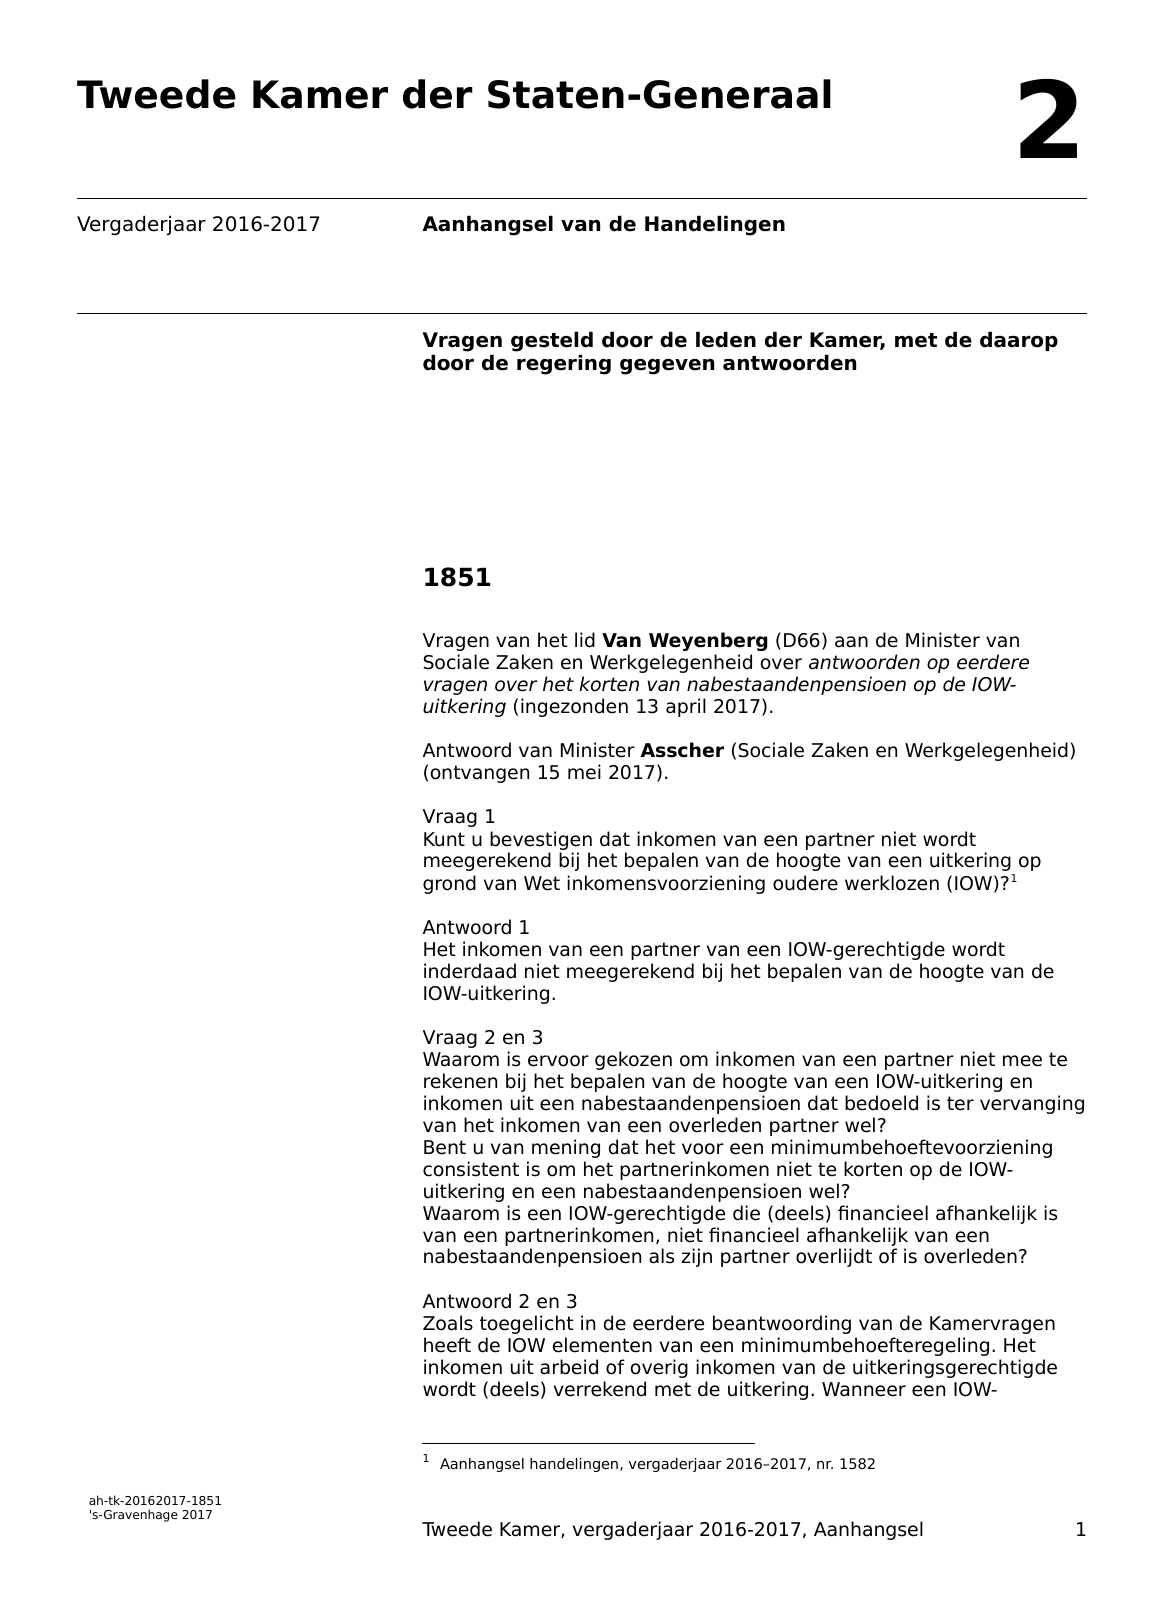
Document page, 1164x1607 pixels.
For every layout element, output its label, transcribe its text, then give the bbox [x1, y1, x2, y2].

text Vraag 1 [422, 806, 1087, 828]
table_header 2 [886, 59, 1087, 198]
text 's-Gravenhage 2017 [88, 1508, 323, 1522]
text Zoals toegelicht in de eerdere beantwoording van de Kamervragen heeft de IOW elementen van een minimumbehoefteregeling. Het inkomen uit arbeid of overig inkomen van de uitkeringsgerechtigde wordt (deels) verrekend met de uitkering. Wanneer een IOW- [422, 1313, 1087, 1401]
text Het inkomen van een partner van een IOW-gerechtigde wordt inderdaad niet meegerekend bij het bepalen van de hoogte van de IOW-uitkering. [422, 938, 1087, 1004]
text Waarom is ervoor gekozen om inkomen van een partner niet mee te rekenen bij het bepalen van de hoogte van een IOW-uitkering en inkomen uit een nabestaandenpensioen dat bedoeld is ter vervanging van het inkomen van een overleden partner wel? [422, 1049, 1087, 1137]
text 1851 [422, 563, 1087, 592]
table_cell Vergaderjaar 2016-2017 [77, 199, 422, 313]
text Vraag 2 en 3 [422, 1027, 1087, 1049]
text Antwoord 2 en 3 [422, 1291, 1087, 1313]
text Bent u van mening dat het voor een minimumbehoeftevoorziening consistent is om het partnerinkomen niet te korten op de IOW-uitkering en een nabestaandenpensioen wel? [422, 1137, 1087, 1202]
table_cell Aanhangsel van de Handelingen [422, 199, 1087, 313]
text Kunt u bevestigen dat inkomen van een partner niet wordt meegerekend bij het bepalen van de hoogte van een uitkering op grond van Wet inkomensvoorziening oudere werklozen (IOW)? [422, 828, 1087, 894]
text Waarom is een IOW-gerechtigde die (deels) financieel afhankelijk is van een partnerinkomen, niet financieel afhankelijk van een nabestaandenpensioen als zijn partner overlijdt of is overleden? [422, 1202, 1087, 1268]
text Antwoord van Minister Asscher (Sociale Zaken en Werkgelegenheid) (ontvangen 15 mei 2017). [422, 740, 1087, 784]
text Vragen van het lid Van Weyenberg (D66) aan de Minister van Sociale Zaken en Werkgelegenheid over antwoorden op eerdere vragen over het korten van nabestaandenpensioen op de IOW-uitkering (ingezonden 13 april 2017). [422, 630, 1087, 718]
text Antwoord 1 [422, 917, 1087, 938]
table_header Tweede Kamer der Staten-Generaal [77, 59, 886, 198]
table_cell [77, 314, 422, 375]
table_cell Vragen gesteld door de leden der Kamer, met de daarop door de regering gegeven antwoorden [422, 314, 1087, 375]
text Aanhangsel handelingen, vergaderjaar 2016–2017, nr. 1582 [422, 1452, 1087, 1474]
text ah-tk-20162017-1851 [88, 1494, 323, 1508]
